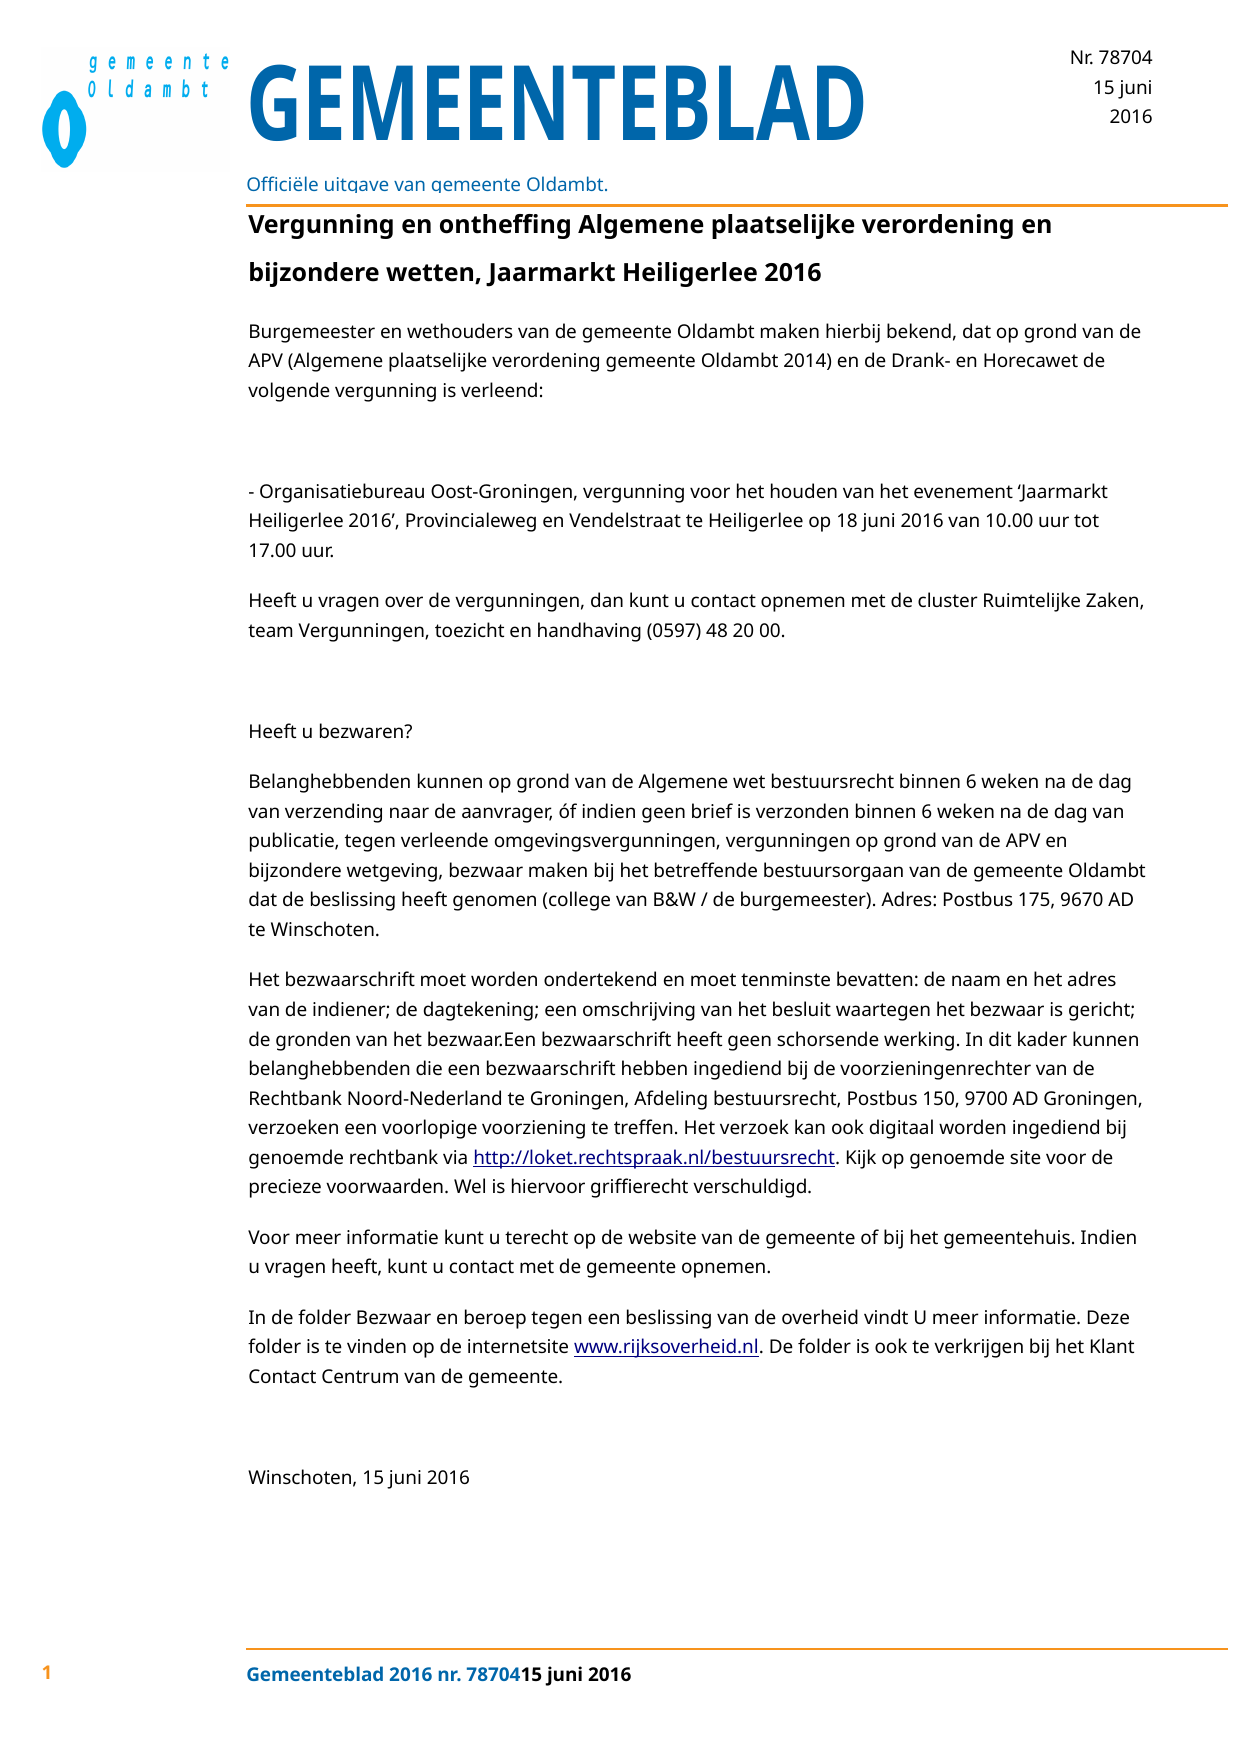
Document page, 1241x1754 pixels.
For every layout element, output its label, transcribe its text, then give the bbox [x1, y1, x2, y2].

text In de folder Bezwaar en beroep tegen een beslissing van de overheid vindt U meer informatie. Deze folder is te vinden op de internetsite www.rijksoverheid.nl. De folder is ook te verkrijgen bij het Klant Contact Centrum van de gemeente. [248, 1304, 1152, 1389]
text Het bezwaarschrift moet worden ondertekend en moet tenminste bevatten: de naam en het adres van de indiener; de dagtekening; een omschrijving van het besluit waartegen het bezwaar is gericht; de gronden van het bezwaar.Een bezwaarschrift heeft geen schorsende werking. In dit kader kunnen belanghebbenden die een bezwaarschrift hebben ingediend bij de voorzieningenrechter van de Rechtbank Noord-Nederland te Groningen, Afdeling bestuursrecht, Postbus 150, 9700 AD Groningen, verzoeken een voorlopige voorziening te treffen. Het verzoek kan ook digitaal worden ingediend bij genoemde rechtbank via http://loket.rechtspraak.nl/bestuursrecht. Kijk op genoemde site voor de precieze voorwaarden. Wel is hiervoor griffierecht verschuldigd. [248, 967, 1152, 1199]
text Heeft u vragen over de vergunningen, dan kunt u contact opnemen met de cluster Ruimtelijke Zaken, team Vergunningen, toezicht en handhaving (0597) 48 20 00. [248, 587, 1152, 643]
text Voor meer informatie kunt u terecht op de website van de gemeente of bij het gemeentehuis. Indien u vragen heeft, kunt u contact met de gemeente opnemen. [248, 1224, 1152, 1279]
text - Organisatiebureau Oost-Groningen, vergunning voor het houden van het evenement ‘Jaarmarkt Heiligerlee 2016’, Provincialeweg en Vendelstraat te Heiligerlee op 18 juni 2016 van 10.00 uur tot 17.00 uur. [248, 478, 1152, 563]
text Winschoten, 15 juni 2016 [248, 1464, 1152, 1490]
text Heeft u bezwaren? [248, 718, 1152, 744]
picture [41, 47, 231, 172]
text Belanghebbenden kunnen op grond van de Algemene wet bestuursrecht binnen 6 weken na de dag van verzending naar de aanvrager, óf indien geen brief is verzonden binnen 6 weken na de dag van publicatie, tegen verleende omgevingsvergunningen, vergunningen op grond van de APV en bijzondere wetgeving, bezwaar maken bij het betreffende bestuursorgaan van de gemeente Oldambt dat de beslissing heeft genomen (college van B&W / de burgemeester). Adres: Postbus 175, 9670 AD te Winschoten. [248, 768, 1152, 942]
text Vergunning en ontheffing Algemene plaatselijke verordening en bijzondere wetten, Jaarmarkt Heiligerlee 2016 [248, 207, 1152, 288]
text Burgemeester en wethouders van de gemeente Oldambt maken hierbij bekend, dat op grond van de APV (Algemene plaatselijke verordening gemeente Oldambt 2014) en de Drank- en Horecawet de volgende vergunning is verleend: [248, 318, 1152, 403]
